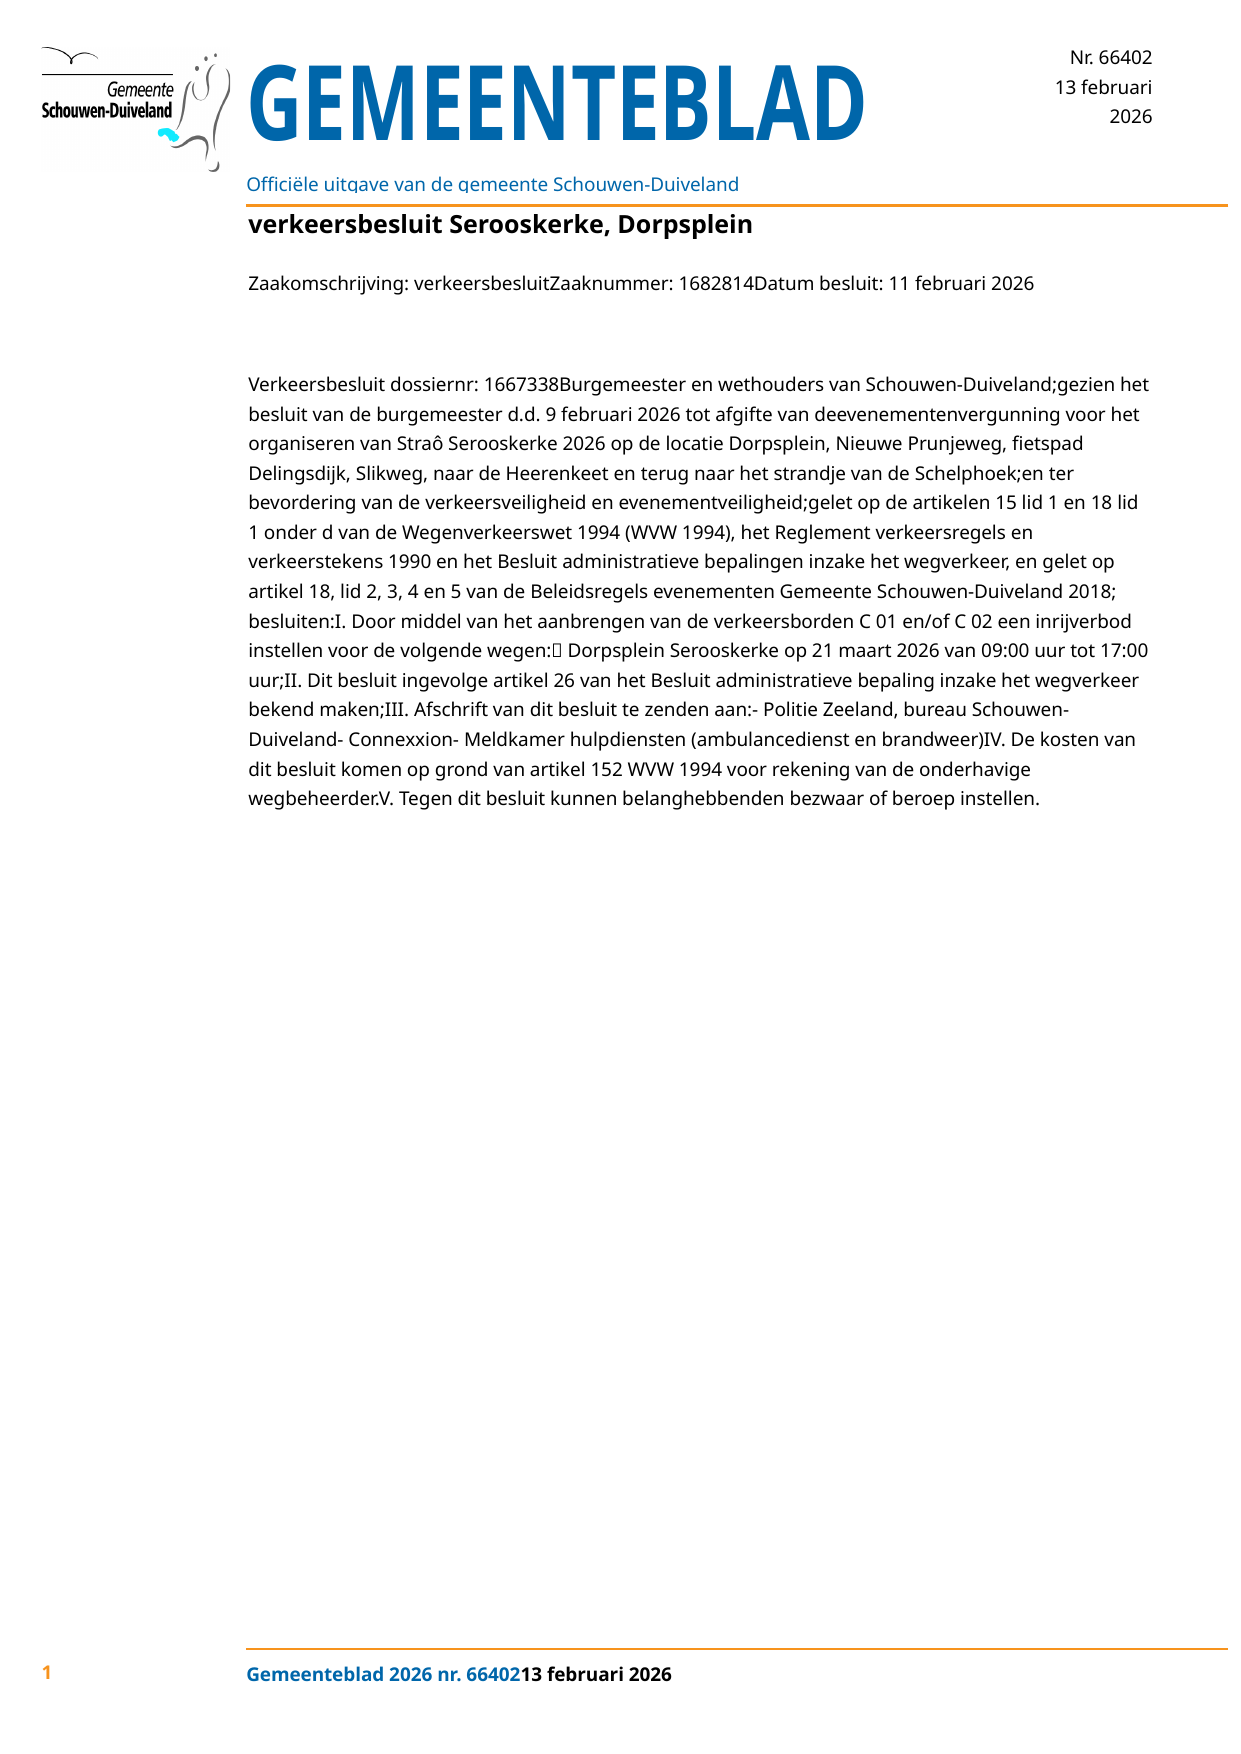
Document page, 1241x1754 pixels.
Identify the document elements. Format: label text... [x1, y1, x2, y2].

text Verkeersbesluit dossiernr: 1667338Burgemeester en wethouders van Schouwen-Duiveland;gezien het besluit van de burgemeester d.d. 9 februari 2026 tot afgifte van deevenementenvergunning voor het organiseren van Straô Serooskerke 2026 op de locatie Dorpsplein, Nieuwe Prunjeweg, fietspad Delingsdijk, Slikweg, naar de Heerenkeet en terug naar het strandje van de Schelphoek;en ter bevordering van de verkeersveiligheid en evenementveiligheid;gelet op de artikelen 15 lid 1 en 18 lid 1 onder d van de Wegenverkeerswet 1994 (WVW 1994), het Reglement verkeersregels en verkeerstekens 1990 en het Besluit administratieve bepalingen inzake het wegverkeer, en gelet op artikel 18, lid 2, 3, 4 en 5 van de Beleidsregels evenementen Gemeente Schouwen-Duiveland 2018; besluiten:I. Door middel van het aanbrengen van de verkeersborden C 01 en/of C 02 een inrijverbod instellen voor de volgende wegen: Dorpsplein Serooskerke op 21 maart 2026 van 09:00 uur tot 17:00 uur;II. Dit besluit ingevolge artikel 26 van het Besluit administratieve bepaling inzake het wegverkeer bekend maken;III. Afschrift van dit besluit te zenden aan:- Politie Zeeland, bureau Schouwen-Duiveland- Connexxion- Meldkamer hulpdiensten (ambulancedienst en brandweer)IV. De kosten van dit besluit komen op grond van artikel 152 WVW 1994 voor rekening van de onderhavige wegbeheerder.V. Tegen dit besluit kunnen belanghebbenden bezwaar of beroep instellen. [248, 371, 1152, 811]
text Zaakomschrijving: verkeersbesluitZaaknummer: 1682814Datum besluit: 11 februari 2026 [248, 270, 1152, 296]
text verkeersbesluit Serooskerke, Dorpsplein [248, 207, 1152, 241]
picture [41, 47, 231, 172]
